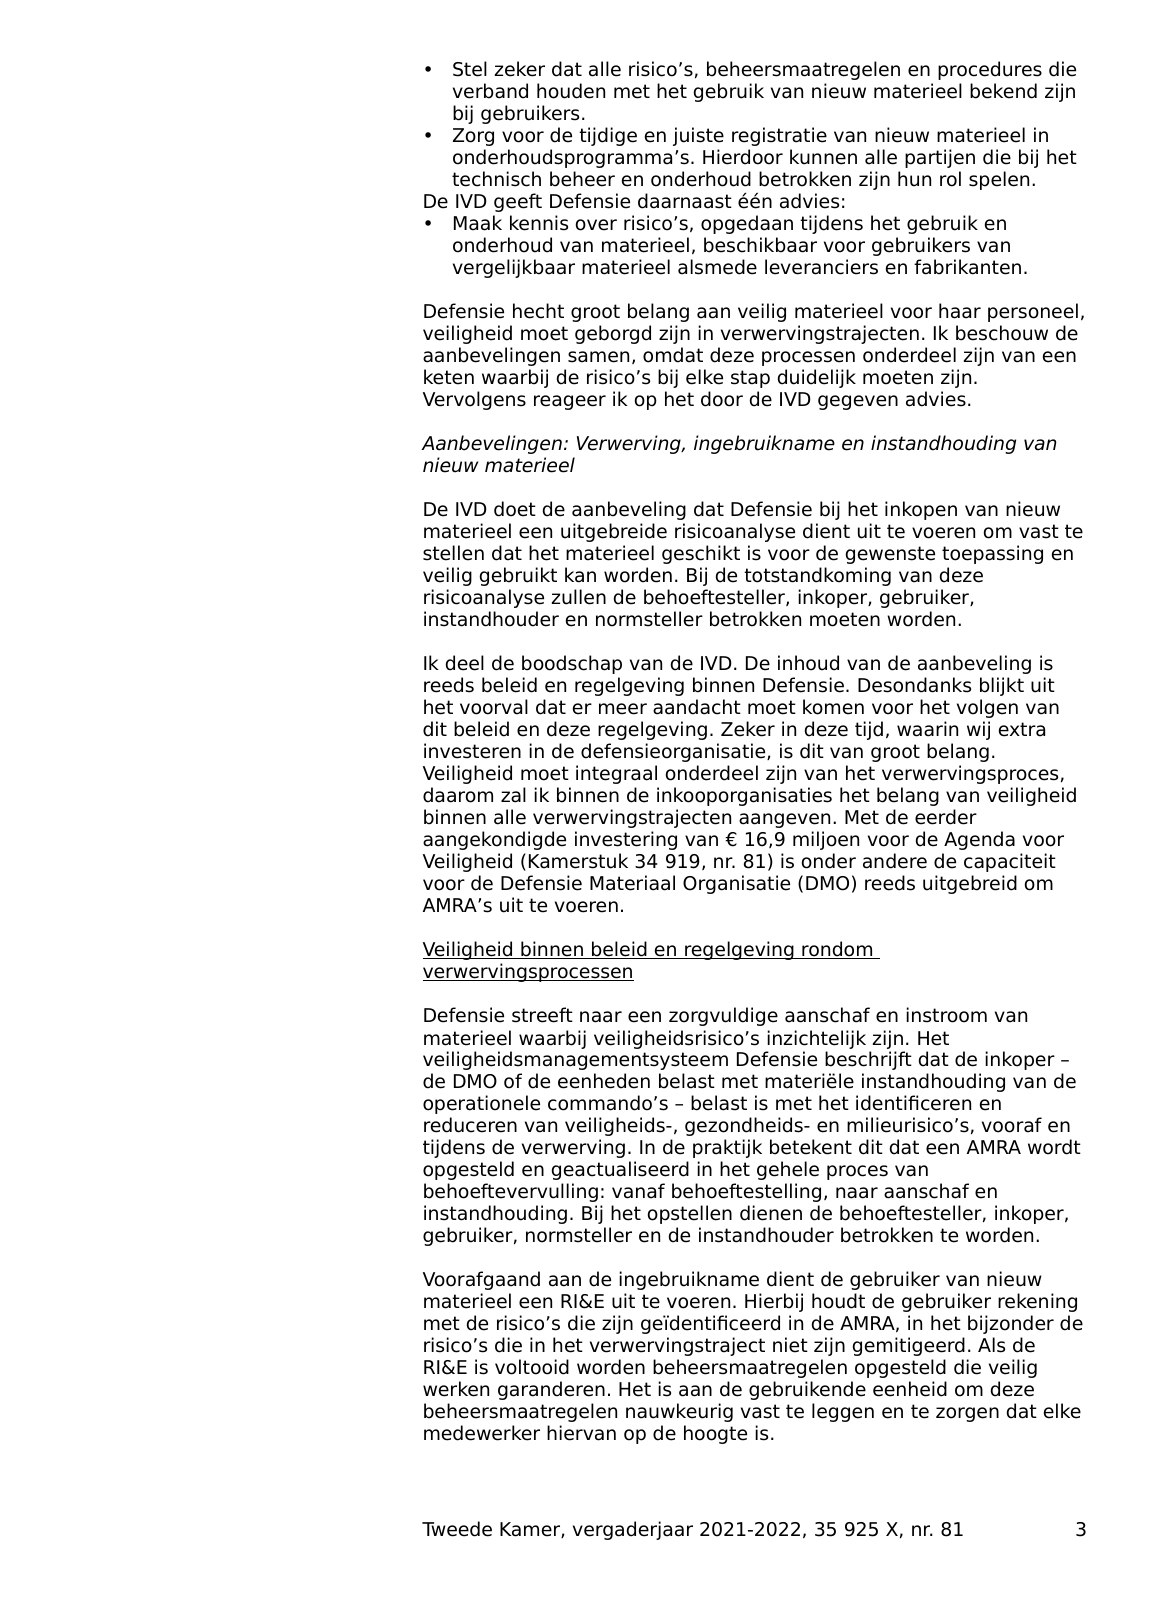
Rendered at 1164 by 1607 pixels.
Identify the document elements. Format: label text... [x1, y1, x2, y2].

text • Zorg voor de tijdige en juiste registratie van nieuw materieel in onderhoudsprogramma’s. Hierdoor kunnen alle partijen die bij het technisch beheer en onderhoud betrokken zijn hun rol spelen. [422, 125, 1087, 191]
text Ik deel de boodschap van de IVD. De inhoud van de aanbeveling is reeds beleid en regelgeving binnen Defensie. Desondanks blijkt uit het voorval dat er meer aandacht moet komen voor het volgen van dit beleid en deze regelgeving. Zeker in deze tijd, waarin wij extra investeren in de defensieorganisatie, is dit van groot belang. Veiligheid moet integraal onderdeel zijn van het verwervingsproces, daarom zal ik binnen de inkooporganisaties het belang van veiligheid binnen alle verwervingstrajecten aangeven. Met de eerder aangekondigde investering van € 16,9 miljoen voor de Agenda voor Veiligheid (Kamerstuk 34 919, nr. 81) is onder andere de capaciteit voor de Defensie Materiaal Organisatie (DMO) reeds uitgebreid om AMRA’s uit te voeren. [422, 653, 1087, 917]
text De IVD geeft Defensie daarnaast één advies: [422, 191, 1087, 213]
subtitle Aanbevelingen: Verwerving, ingebruikname en instandhouding van nieuw materieel [422, 433, 1087, 477]
text • Stel zeker dat alle risico’s, beheersmaatregelen en procedures die verband houden met het gebruik van nieuw materieel bekend zijn bij gebruikers. [422, 59, 1087, 125]
text Defensie streeft naar een zorgvuldige aanschaf en instroom van materieel waarbij veiligheidsrisico’s inzichtelijk zijn. Het veiligheidsmanagementsysteem Defensie beschrijft dat de inkoper – de DMO of de eenheden belast met materiële instandhouding van de operationele commando’s – belast is met het identificeren en reduceren van veiligheids-, gezondheids- en milieurisico’s, vooraf en tijdens de verwerving. In de praktijk betekent dit dat een AMRA wordt opgesteld en geactualiseerd in het gehele proces van behoeftevervulling: vanaf behoeftestelling, naar aanschaf en instandhouding. Bij het opstellen dienen de behoeftesteller, inkoper, gebruiker, normsteller en de instandhouder betrokken te worden. [422, 1005, 1087, 1247]
text Voorafgaand aan de ingebruikname dient de gebruiker van nieuw materieel een RI&E uit te voeren. Hierbij houdt de gebruiker rekening met de risico’s die zijn geïdentificeerd in de AMRA, in het bijzonder de risico’s die in het verwervingstraject niet zijn gemitigeerd. Als de RI&E is voltooid worden beheersmaatregelen opgesteld die veilig werken garanderen. Het is aan de gebruikende eenheid om deze beheersmaatregelen nauwkeurig vast te leggen en te zorgen dat elke medewerker hiervan op de hoogte is. [422, 1269, 1087, 1445]
text • Maak kennis over risico’s, opgedaan tijdens het gebruik en onderhoud van materieel, beschikbaar voor gebruikers van vergelijkbaar materieel alsmede leveranciers en fabrikanten. [422, 213, 1087, 279]
text Defensie hecht groot belang aan veilig materieel voor haar personeel, veiligheid moet geborgd zijn in verwervingstrajecten. Ik beschouw de aanbevelingen samen, omdat deze processen onderdeel zijn van een keten waarbij de risico’s bij elke stap duidelijk moeten zijn. Vervolgens reageer ik op het door de IVD gegeven advies. [422, 301, 1087, 411]
text De IVD doet de aanbeveling dat Defensie bij het inkopen van nieuw materieel een uitgebreide risicoanalyse dient uit te voeren om vast te stellen dat het materieel geschikt is voor de gewenste toepassing en veilig gebruikt kan worden. Bij de totstandkoming van deze risicoanalyse zullen de behoeftesteller, inkoper, gebruiker, instandhouder en normsteller betrokken moeten worden. [422, 499, 1087, 631]
subtitle Veiligheid binnen beleid en regelgeving rondom verwervingsprocessen [422, 939, 1087, 983]
